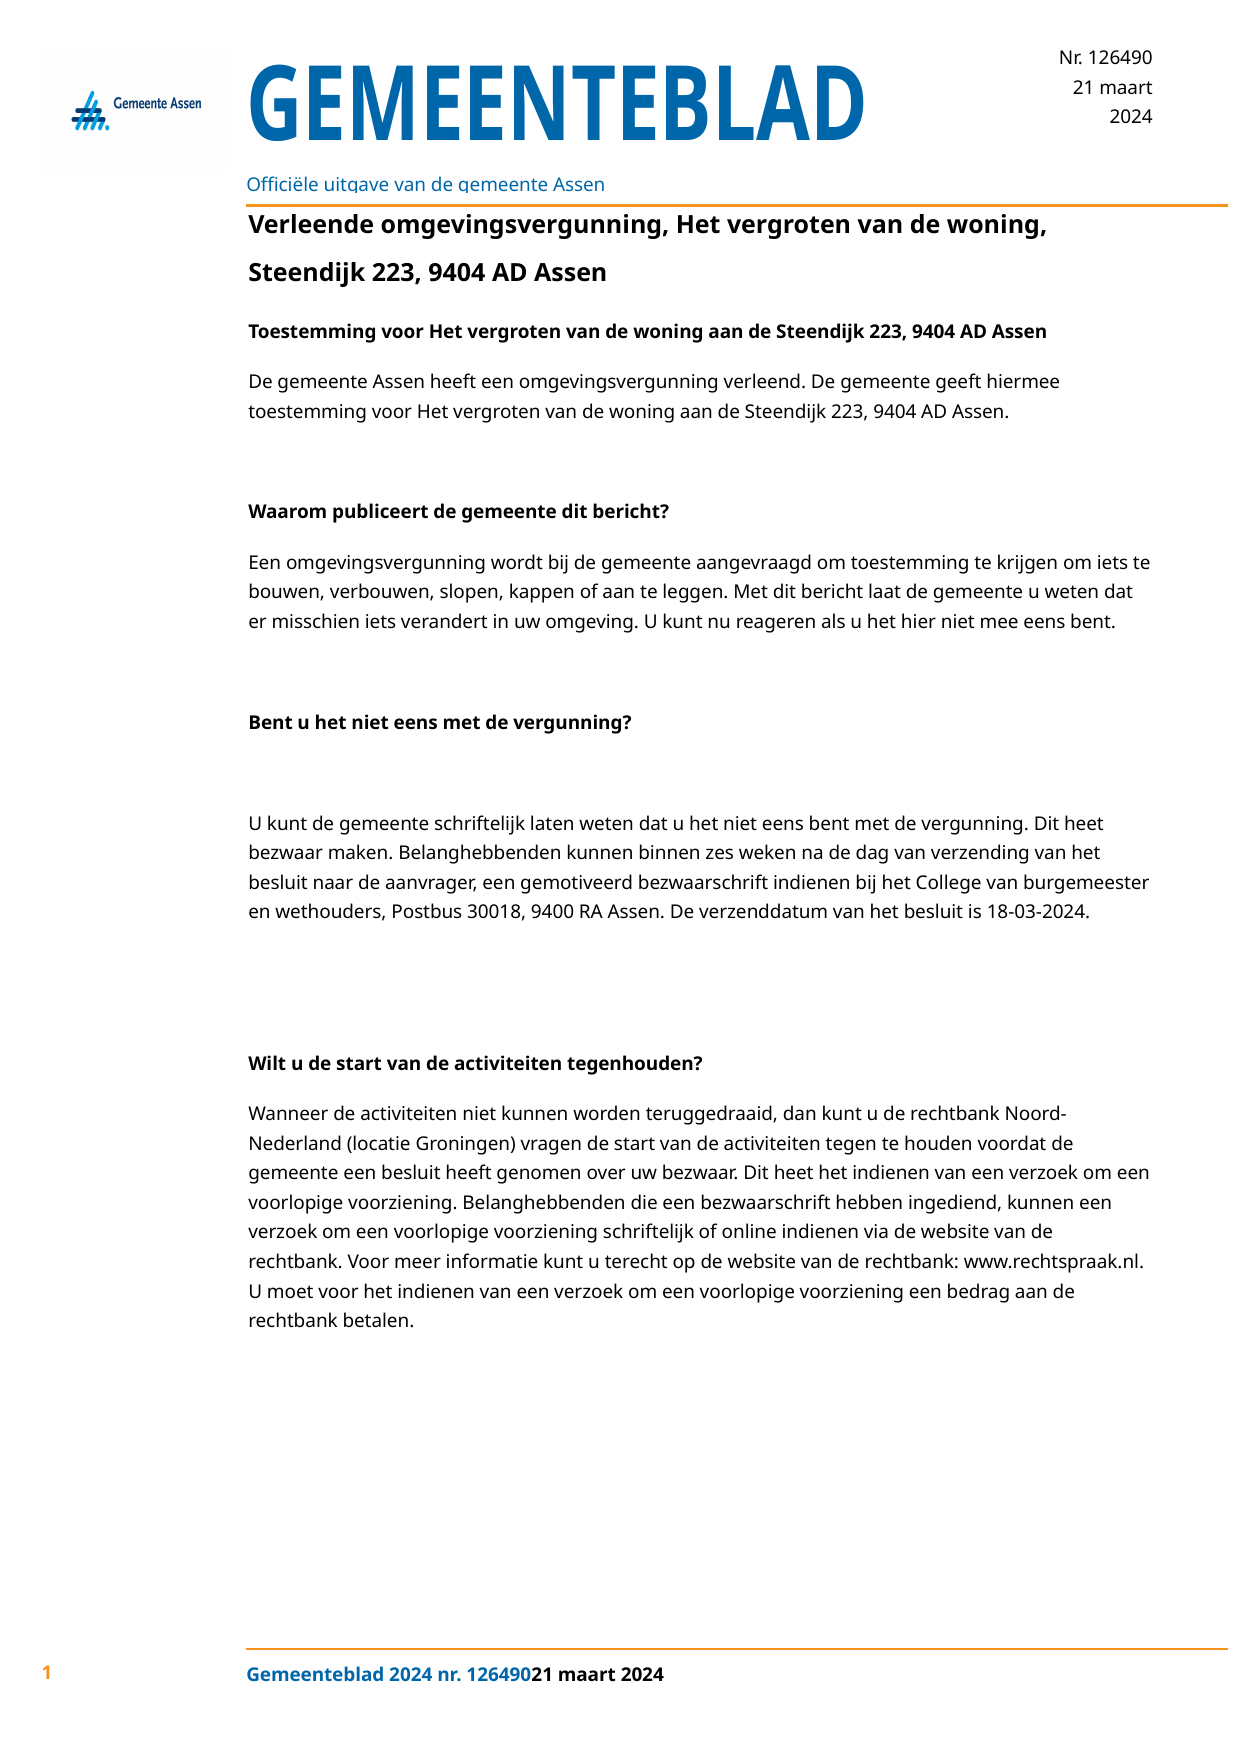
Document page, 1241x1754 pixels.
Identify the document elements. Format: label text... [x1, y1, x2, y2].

text Een omgevingsvergunning wordt bij de gemeente aangevraagd om toestemming te krijgen om iets te bouwen, verbouwen, slopen, kappen of aan te leggen. Met dit bericht laat de gemeente u weten dat er misschien iets verandert in uw omgeving. U kunt nu reageren als u het hier niet mee eens bent. [248, 549, 1152, 634]
text Toestemming voor Het vergroten van de woning aan de Steendijk 223, 9404 AD Assen [248, 318, 1152, 344]
text U kunt de gemeente schriftelijk laten weten dat u het niet eens bent met de vergunning. Dit heet bezwaar maken. Belanghebbenden kunnen binnen zes weken na de dag van verzending van het besluit naar de aanvrager, een gemotiveerd bezwaarschrift indienen bij het College van burgemeester en wethouders, Postbus 30018, 9400 RA Assen. De verzenddatum van het besluit is 18-03-2024. [248, 810, 1152, 924]
text Wilt u de start van de activiteiten tegenhouden? [248, 1050, 1152, 1076]
picture [41, 47, 231, 172]
text Verleende omgevingsvergunning, Het vergroten van de woning, Steendijk 223, 9404 AD Assen [248, 207, 1152, 288]
text De gemeente Assen heeft een omgevingsvergunning verleend. De gemeente geeft hiermee toestemming voor Het vergroten van de woning aan de Steendijk 223, 9404 AD Assen. [248, 368, 1152, 424]
text Bent u het niet eens met de vergunning? [248, 709, 1152, 735]
text Waarom publiceert de gemeente dit bericht? [248, 499, 1152, 524]
text Wanneer de activiteiten niet kunnen worden teruggedraaid, dan kunt u de rechtbank Noord-Nederland (locatie Groningen) vragen de start van de activiteiten tegen te houden voordat de gemeente een besluit heeft genomen over uw bezwaar. Dit heet het indienen van een verzoek om een voorlopige voorziening. Belanghebbenden die een bezwaarschrift hebben ingediend, kunnen een verzoek om een voorlopige voorziening schriftelijk of online indienen via de website van de rechtbank. Voor meer informatie kunt u terecht op de website van de rechtbank: www.rechtspraak.nl. U moet voor het indienen van een verzoek om een voorlopige voorziening een bedrag aan de rechtbank betalen. [248, 1100, 1152, 1333]
